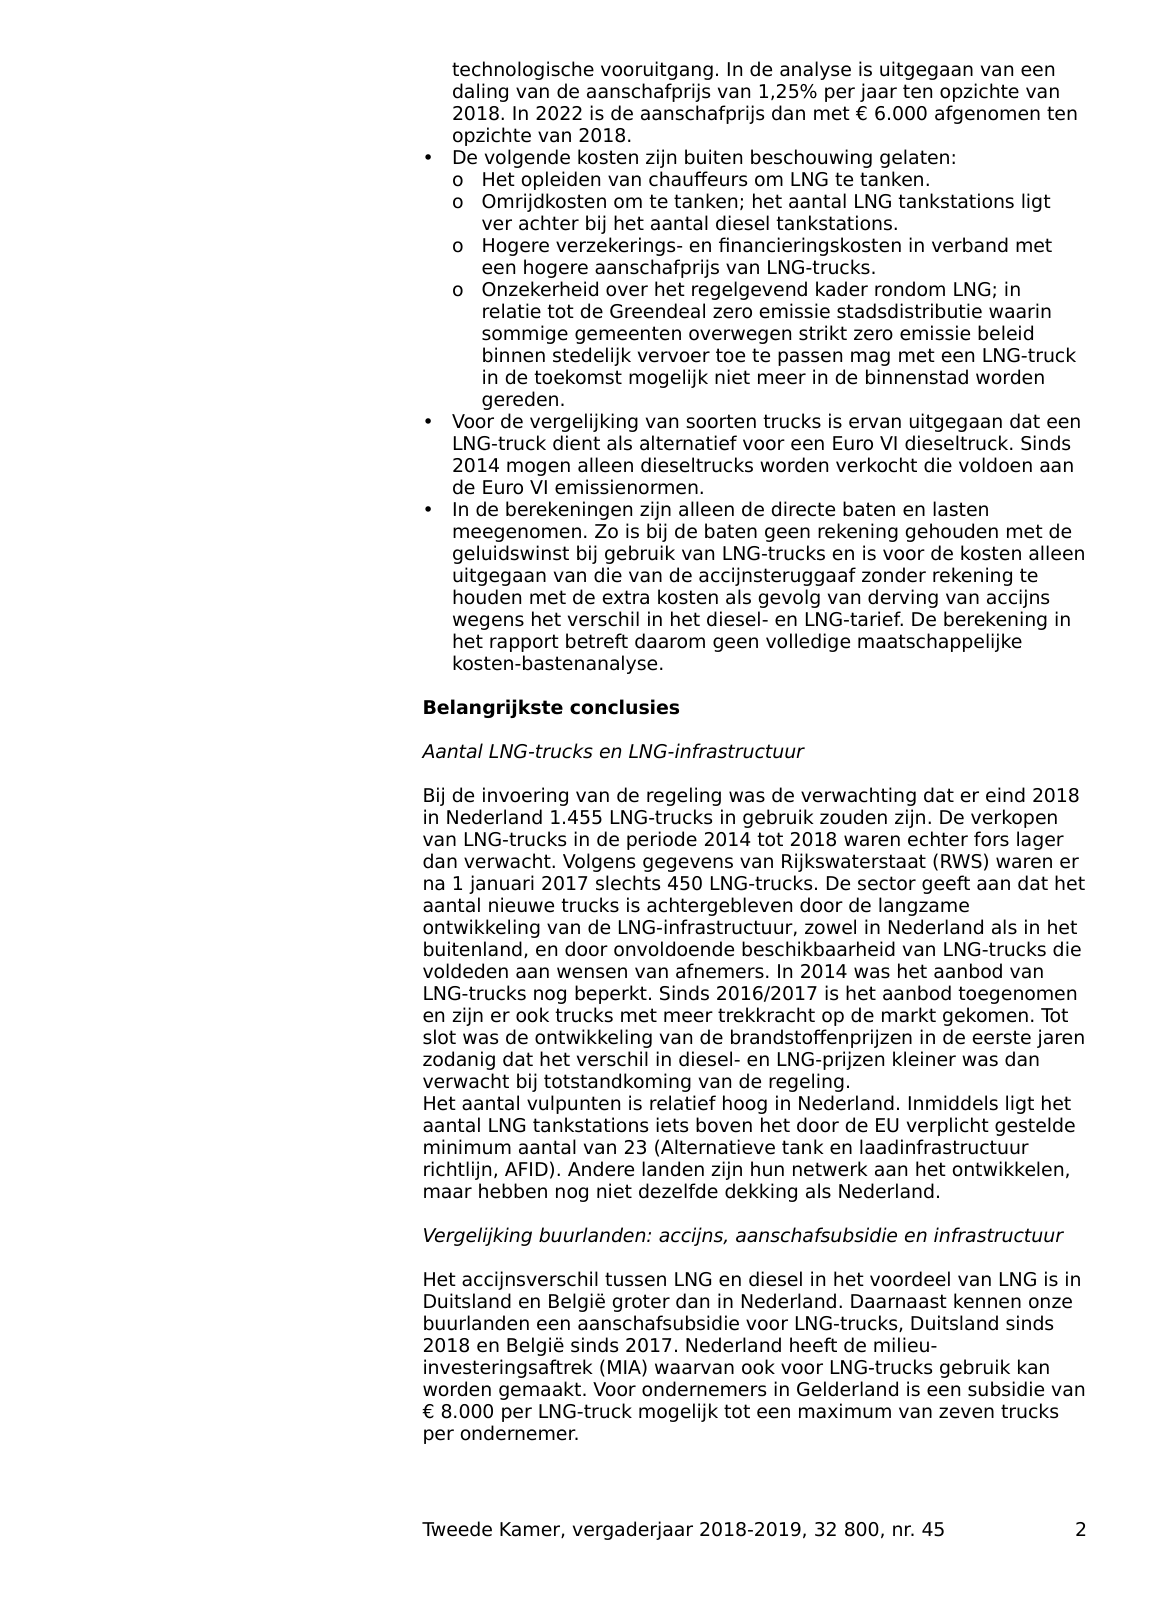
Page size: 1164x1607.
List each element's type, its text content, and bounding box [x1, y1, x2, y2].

subtitle Vergelijking buurlanden: accijns, aanschafsubsidie en infrastructuur [422, 1225, 1087, 1247]
text Het aantal vulpunten is relatief hoog in Nederland. Inmiddels ligt het aantal LNG tankstations iets boven het door de EU verplicht gestelde minimum aantal van 23 (Alternatieve tank en laadinfrastructuur richtlijn, AFID). Andere landen zijn hun netwerk aan het ontwikkelen, maar hebben nog niet dezelfde dekking als Nederland. [422, 1093, 1087, 1203]
text Bij de invoering van de regeling was de verwachting dat er eind 2018 in Nederland 1.455 LNG-trucks in gebruik zouden zijn. De verkopen van LNG-trucks in de periode 2014 tot 2018 waren echter fors lager dan verwacht. Volgens gegevens van Rijkswaterstaat (RWS) waren er na 1 januari 2017 slechts 450 LNG-trucks. De sector geeft aan dat het aantal nieuwe trucks is achtergebleven door de langzame ontwikkeling van de LNG-infrastructuur, zowel in Nederland als in het buitenland, en door onvoldoende beschikbaarheid van LNG-trucks die voldeden aan wensen van afnemers. In 2014 was het aanbod van LNG-trucks nog beperkt. Sinds 2016/2017 is het aanbod toegenomen en zijn er ook trucks met meer trekkracht op de markt gekomen. Tot slot was de ontwikkeling van de brandstoffenprijzen in de eerste jaren zodanig dat het verschil in diesel- en LNG-prijzen kleiner was dan verwacht bij totstandkoming van de regeling. [422, 785, 1087, 1093]
subtitle Belangrijkste conclusies [422, 697, 1087, 719]
text • Voor de vergelijking van soorten trucks is ervan uitgegaan dat een LNG-truck dient als alternatief voor een Euro VI dieseltruck. Sinds 2014 mogen alleen dieseltrucks worden verkocht die voldoen aan de Euro VI emissienormen. [422, 411, 1087, 499]
subtitle Aantal LNG-trucks en LNG-infrastructuur [422, 741, 1087, 763]
text • De volgende kosten zijn buiten beschouwing gelaten: [422, 147, 1087, 169]
text Het accijnsverschil tussen LNG en diesel in het voordeel van LNG is in Duitsland en België groter dan in Nederland. Daarnaast kennen onze buurlanden een aanschafsubsidie voor LNG-trucks, Duitsland sinds 2018 en België sinds 2017. Nederland heeft de milieu-investeringsaftrek (MIA) waarvan ook voor LNG-trucks gebruik kan worden gemaakt. Voor ondernemers in Gelderland is een subsidie van € 8.000 per LNG-truck mogelijk tot een maximum van zeven trucks per ondernemer. [422, 1269, 1087, 1445]
text o Omrijdkosten om te tanken; het aantal LNG tankstations ligt ver achter bij het aantal diesel tankstations. [452, 191, 1087, 235]
text technologische vooruitgang. In de analyse is uitgegaan van een daling van de aanschafprijs van 1,25% per jaar ten opzichte van 2018. In 2022 is de aanschafprijs dan met € 6.000 afgenomen ten opzichte van 2018. [422, 59, 1087, 147]
text o Het opleiden van chauffeurs om LNG te tanken. [452, 169, 1087, 191]
text o Onzekerheid over het regelgevend kader rondom LNG; in relatie tot de Greendeal zero emissie stadsdistributie waarin sommige gemeenten overwegen strikt zero emissie beleid binnen stedelijk vervoer toe te passen mag met een LNG-truck in de toekomst mogelijk niet meer in de binnenstad worden gereden. [452, 279, 1087, 411]
text o Hogere verzekerings- en financieringskosten in verband met een hogere aanschafprijs van LNG-trucks. [452, 235, 1087, 279]
text • In de berekeningen zijn alleen de directe baten en lasten meegenomen. Zo is bij de baten geen rekening gehouden met de geluidswinst bij gebruik van LNG-trucks en is voor de kosten alleen uitgegaan van die van de accijnsteruggaaf zonder rekening te houden met de extra kosten als gevolg van derving van accijns wegens het verschil in het diesel- en LNG-tarief. De berekening in het rapport betreft daarom geen volledige maatschappelijke kosten-bastenanalyse. [422, 499, 1087, 674]
